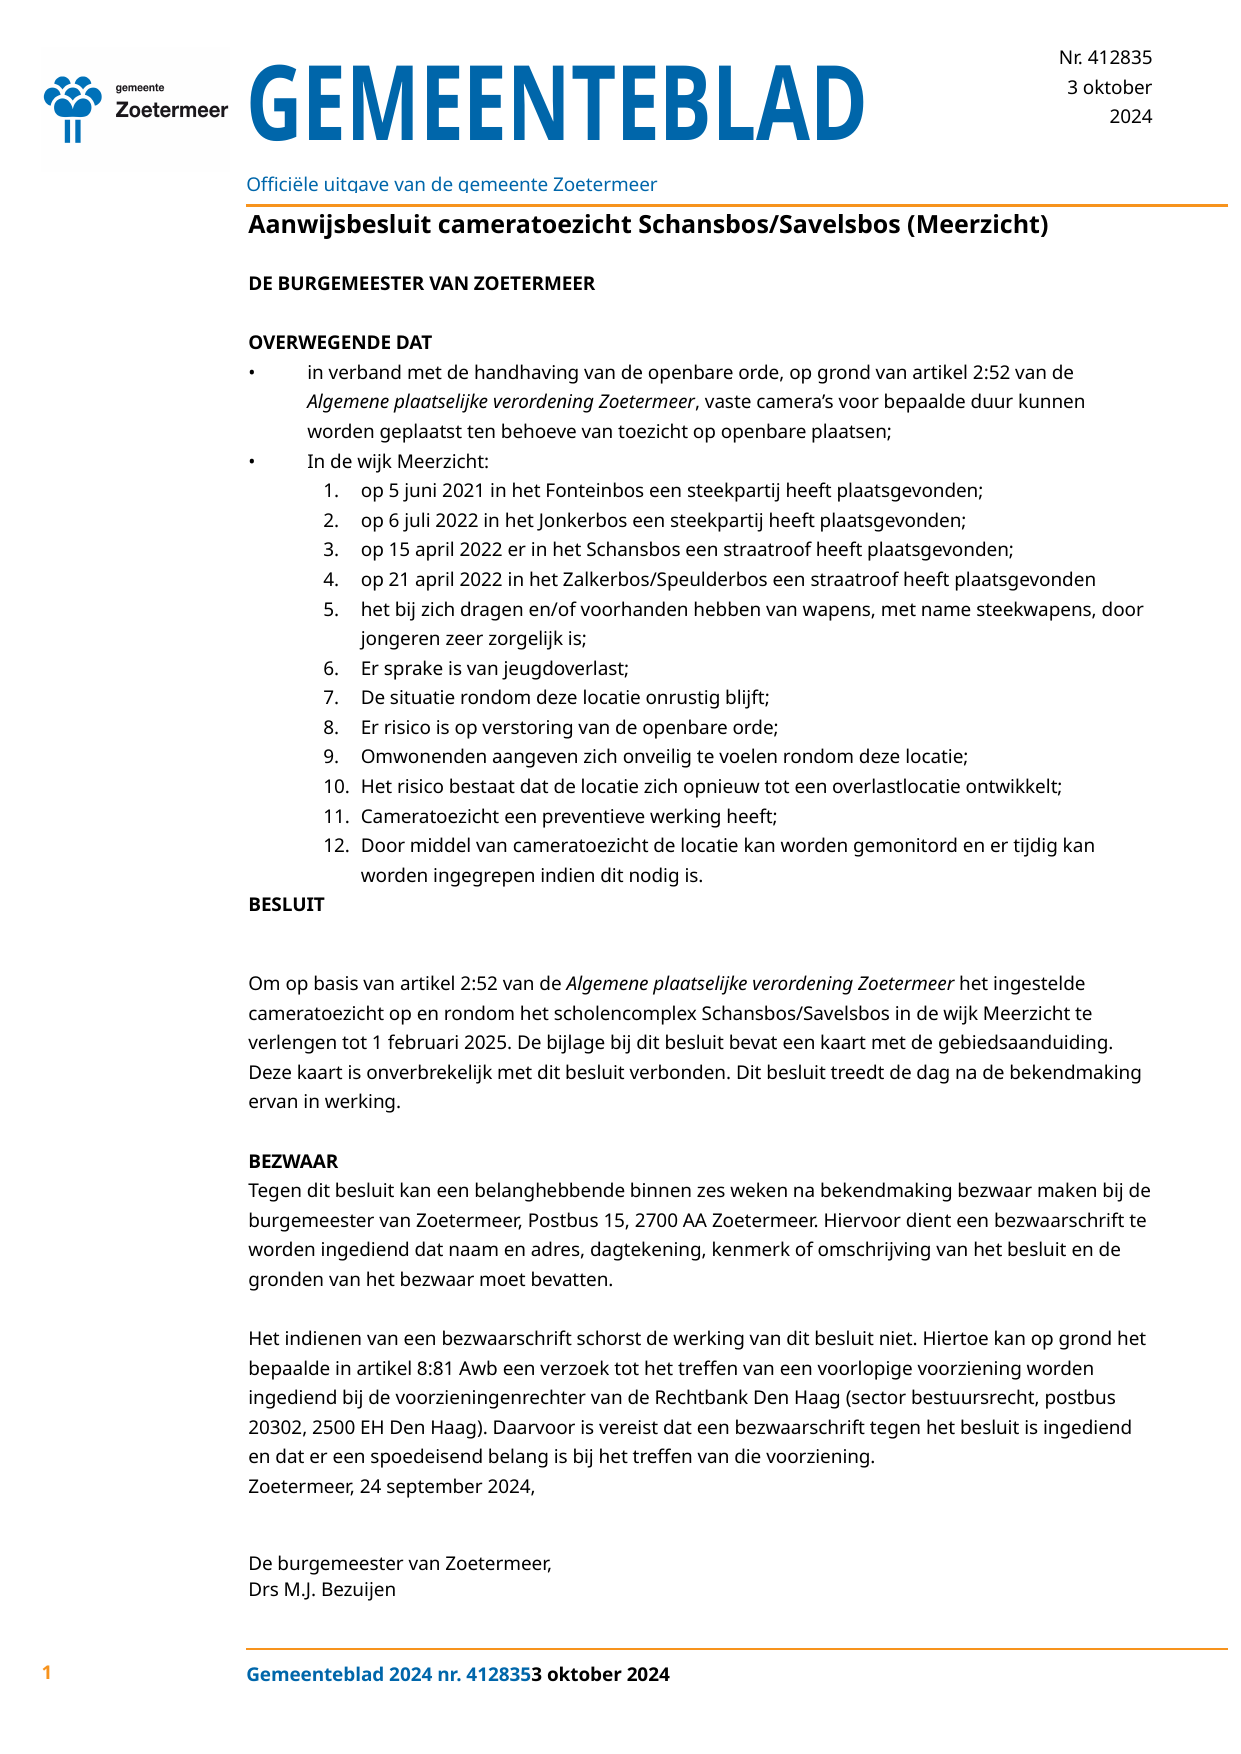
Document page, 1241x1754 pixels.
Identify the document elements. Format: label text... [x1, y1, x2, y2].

text Aanwijsbesluit cameratoezicht Schansbos/Savelsbos (Meerzicht) [248, 207, 1152, 241]
text BEZWAAR [248, 1148, 1152, 1174]
list Het risico bestaat dat de locatie zich opnieuw tot een overlastlocatie ontwikkelt; [323, 773, 1152, 799]
text Om op basis van artikel 2:52 van de Algemene plaatselijke verordening Zoetermeer het ingestelde cameratoezicht op en rondom het scholencomplex Schansbos/Savelsbos in de wijk Meerzicht te verlengen tot 1 februari 2025. De bijlage bij dit besluit bevat een kaart met de gebiedsaanduiding. Deze kaart is onverbrekelijk met dit besluit verbonden. Dit besluit treedt de dag na de bekendmaking ervan in werking. [248, 970, 1152, 1114]
list op 21 april 2022 in het Zalkerbos/Speulderbos een straatroof heeft plaatsgevonden [323, 566, 1152, 592]
text Zoetermeer, 24 september 2024, [248, 1473, 1152, 1499]
list op 15 april 2022 er in het Schansbos een straatroof heeft plaatsgevonden; [323, 537, 1152, 562]
list op 6 juli 2022 in het Jonkerbos een steekpartij heeft plaatsgevonden; [323, 507, 1152, 533]
text De burgemeester van Zoetermeer, [248, 1551, 1152, 1576]
text OVERWEGENDE DAT [248, 329, 1152, 355]
text DE BURGEMEESTER VAN ZOETERMEER [248, 270, 1152, 296]
text Het indienen van een bezwaarschrift schorst de werking van dit besluit niet. Hiertoe kan op grond het bepaalde in artikel 8:81 Awb een verzoek tot het treffen van een voorlopige voorziening worden ingediend bij de voorzieningenrechter van de Rechtbank Den Haag (sector bestuursrecht, postbus 20302, 2500 EH Den Haag). Daarvoor is vereist dat een bezwaarschrift tegen het besluit is ingediend en dat er een spoedeisend belang is bij het treffen van die voorziening. [248, 1325, 1152, 1469]
text BESLUIT [248, 892, 1152, 917]
list op 5 juni 2021 in het Fonteinbos een steekpartij heeft plaatsgevonden; [323, 477, 1152, 503]
list In de wijk Meerzicht: [248, 448, 1152, 473]
text Drs M.J. Bezuijen [248, 1576, 1152, 1602]
text Tegen dit besluit kan een belanghebbende binnen zes weken na bekendmaking bezwaar maken bij de burgemeester van Zoetermeer, Postbus 15, 2700 AA Zoetermeer. Hiervoor dient een bezwaarschrift te worden ingediend dat naam en adres, dagtekening, kenmerk of omschrijving van het besluit en de gronden van het bezwaar moet bevatten. [248, 1177, 1152, 1292]
list Omwonenden aangeven zich onveilig te voelen rondom deze locatie; [323, 744, 1152, 769]
list Door middel van cameratoezicht de locatie kan worden gemonitord en er tijdig kan worden ingegrepen indien dit nodig is. [323, 832, 1152, 888]
list Er sprake is van jeugdoverlast; [323, 655, 1152, 681]
list Er risico is op verstoring van de openbare orde; [323, 714, 1152, 740]
list De situatie rondom deze locatie onrustig blijft; [323, 684, 1152, 710]
list het bij zich dragen en/of voorhanden hebben van wapens, met name steekwapens, door jongeren zeer zorgelijk is; [323, 596, 1152, 651]
picture [41, 47, 231, 172]
list in verband met de handhaving van de openbare orde, op grond van artikel 2:52 van de Algemene plaatselijke verordening Zoetermeer, vaste camera’s voor bepaalde duur kunnen worden geplaatst ten behoeve van toezicht op openbare plaatsen; [248, 359, 1152, 444]
list Cameratoezicht een preventieve werking heeft; [323, 803, 1152, 828]
